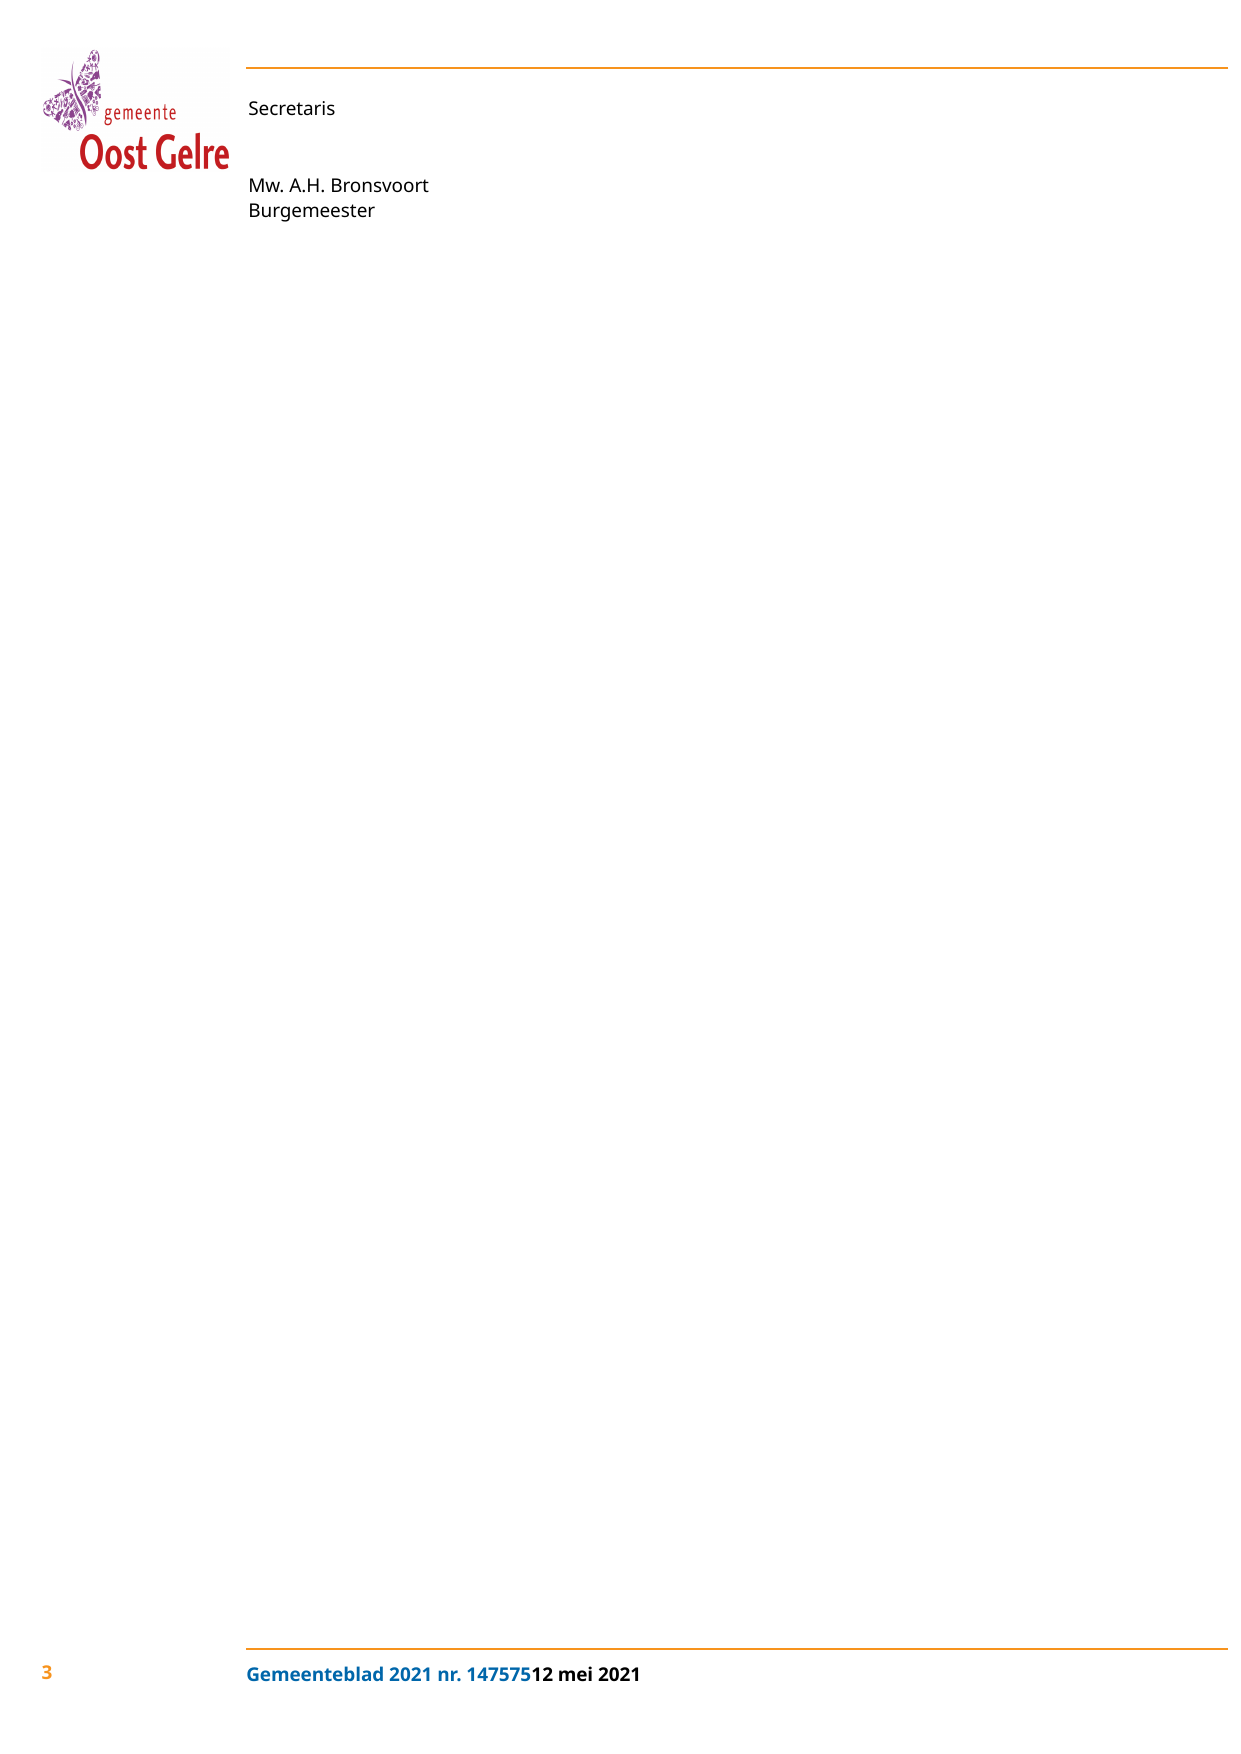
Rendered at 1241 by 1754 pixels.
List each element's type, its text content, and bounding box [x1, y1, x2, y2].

text Mw. A.H. Bronsvoort [248, 172, 1152, 198]
picture [41, 47, 231, 172]
text Secretaris [248, 95, 1152, 121]
text Burgemeester [248, 198, 1152, 223]
